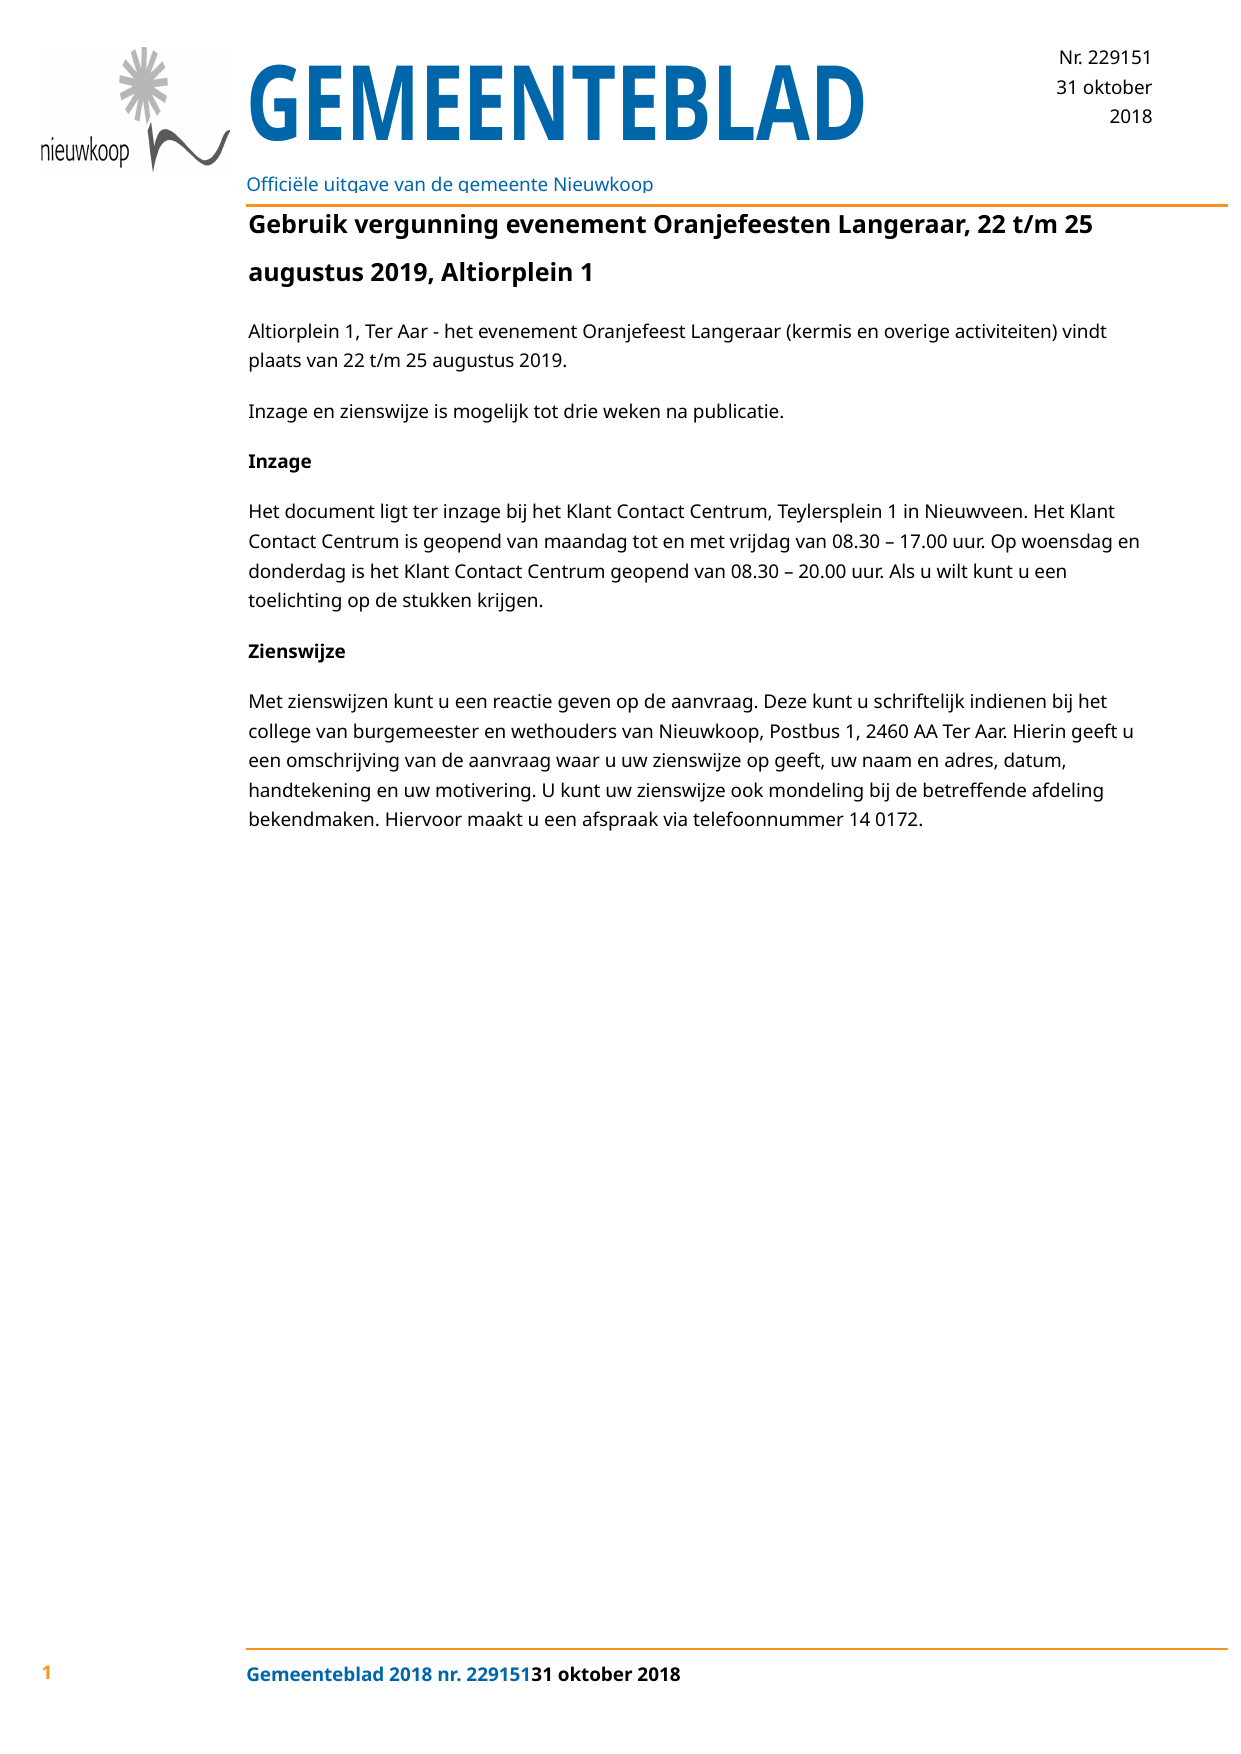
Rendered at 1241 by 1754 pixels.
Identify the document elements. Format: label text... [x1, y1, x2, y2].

picture [41, 47, 231, 172]
text Altiorplein 1, Ter Aar - het evenement Oranjefeest Langeraar (kermis en overige activiteiten) vindt plaats van 22 t/m 25 augustus 2019. [248, 318, 1152, 373]
text Gebruik vergunning evenement Oranjefeesten Langeraar, 22 t/m 25 augustus 2019, Altiorplein 1 [248, 207, 1152, 288]
text Zienswijze [248, 638, 1152, 664]
text Inzage en zienswijze is mogelijk tot drie weken na publicatie. [248, 398, 1152, 424]
text Het document ligt ter inzage bij het Klant Contact Centrum, Teylersplein 1 in Nieuwveen. Het Klant Contact Centrum is geopend van maandag tot en met vrijdag van 08.30 – 17.00 uur. Op woensdag en donderdag is het Klant Contact Centrum geopend van 08.30 – 20.00 uur. Als u wilt kunt u een toelichting op de stukken krijgen. [248, 499, 1152, 613]
text Met zienswijzen kunt u een reactie geven op de aanvraag. Deze kunt u schriftelijk indienen bij het college van burgemeester en wethouders van Nieuwkoop, Postbus 1, 2460 AA Ter Aar. Hierin geeft u een omschrijving van de aanvraag waar u uw zienswijze op geeft, uw naam en adres, datum, handtekening en uw motivering. U kunt uw zienswijze ook mondeling bij de betreffende afdeling bekendmaken. Hiervoor maakt u een afspraak via telefoonnummer 14 0172. [248, 688, 1152, 832]
text Inzage [248, 448, 1152, 474]
